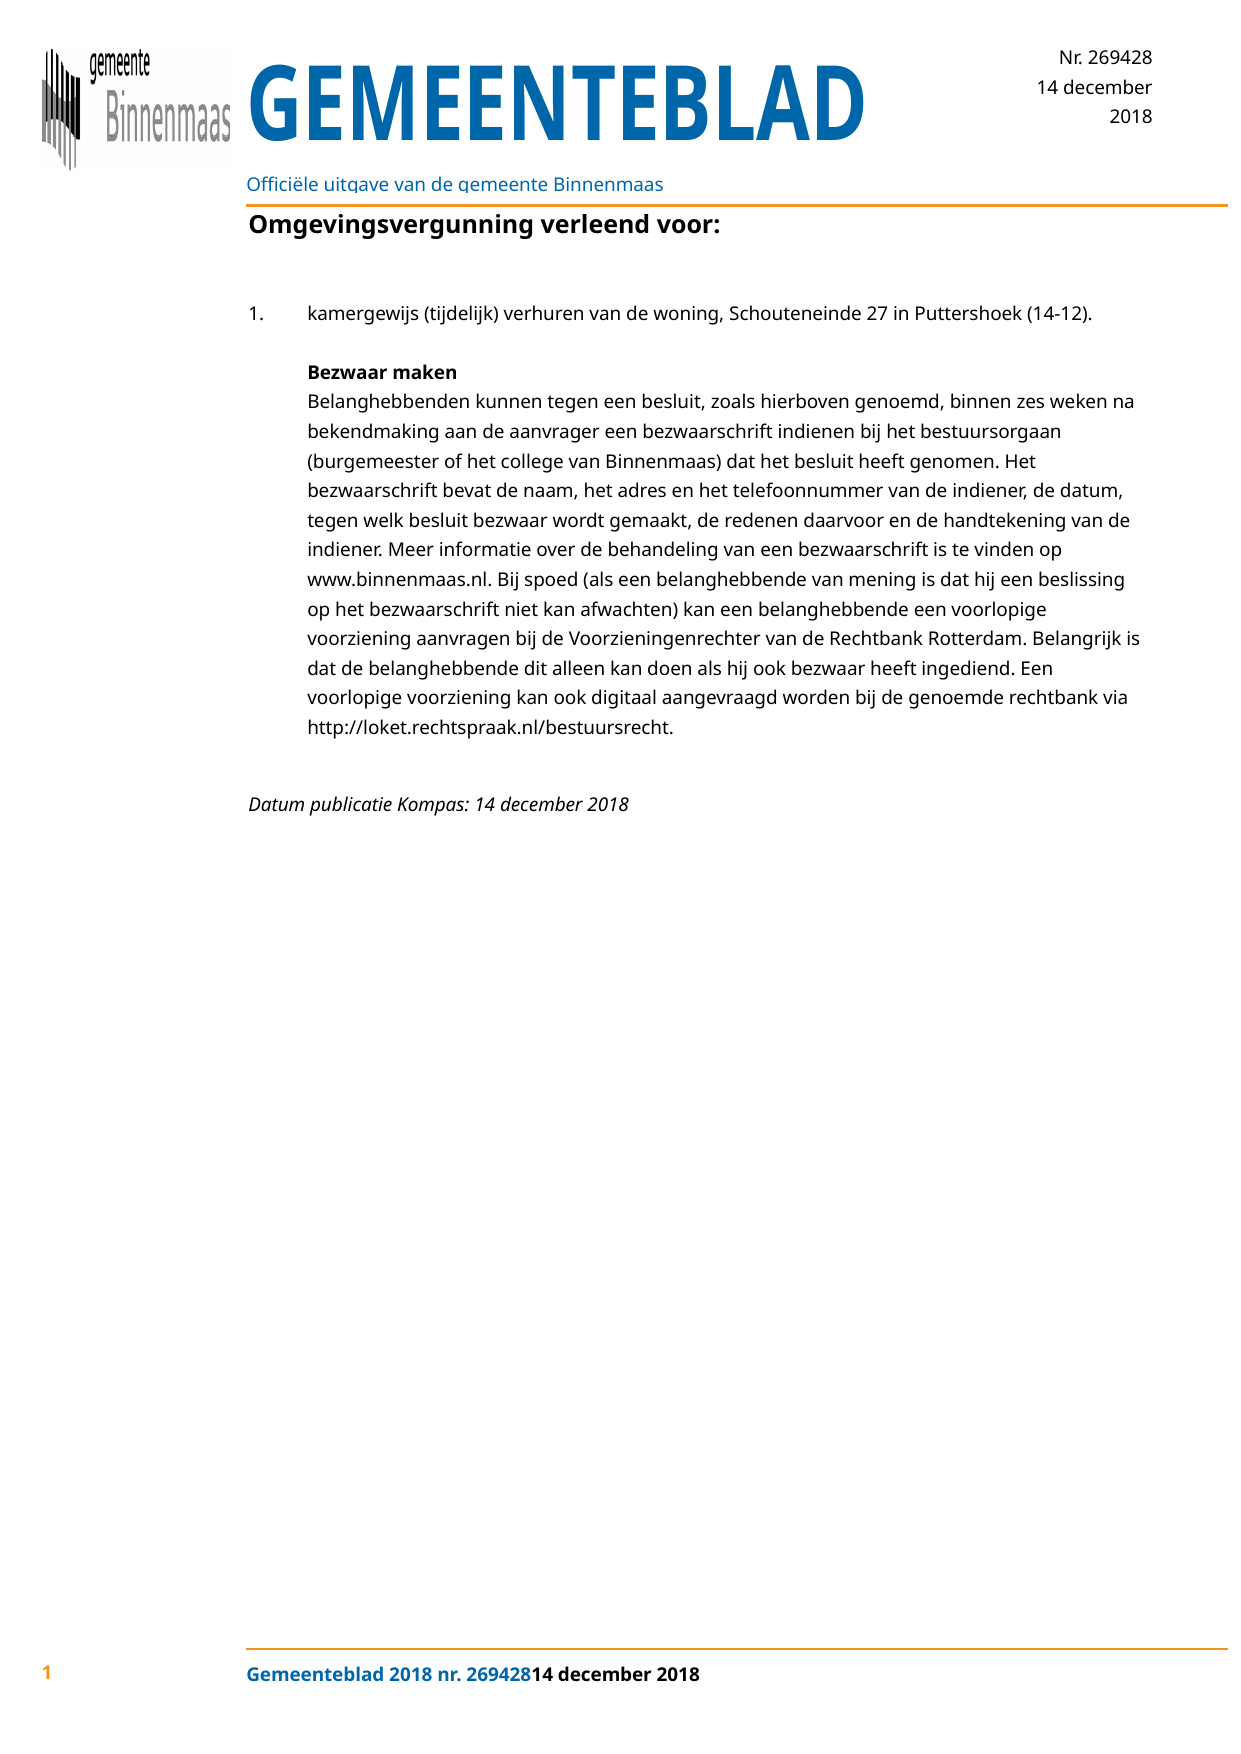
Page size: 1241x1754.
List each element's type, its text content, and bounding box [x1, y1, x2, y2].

list kamergewijs (tijdelijk) verhuren van de woning, Schouteneinde 27 in Puttershoek (14-12). [248, 300, 1152, 326]
list Bezwaar maken [248, 359, 1152, 385]
list Belanghebbenden kunnen tegen een besluit, zoals hierboven genoemd, binnen zes weken na bekendmaking aan de aanvrager een bezwaarschrift indienen bij het bestuursorgaan (burgemeester of het college van Binnenmaas) dat het besluit heeft genomen. Het bezwaarschrift bevat de naam, het adres en het telefoonnummer van de indiener, de datum, tegen welk besluit bezwaar wordt gemaakt, de redenen daarvoor en de handtekening van de indiener. Meer informatie over de behandeling van een bezwaarschrift is te vinden op www.binnenmaas.nl. Bij spoed (als een belanghebbende van mening is dat hij een beslissing op het bezwaarschrift niet kan afwachten) kan een belanghebbende een voorlopige voorziening aanvragen bij de Voorzieningenrechter van de Rechtbank Rotterdam. Belangrijk is dat de belanghebbende dit alleen kan doen als hij ook bezwaar heeft ingediend. Een voorlopige voorziening kan ook digitaal aangevraagd worden bij de genoemde rechtbank via http://loket.rechtspraak.nl/bestuursrecht. [248, 389, 1152, 740]
picture [41, 47, 231, 172]
text Datum publicatie Kompas: 14 december 2018 [248, 791, 1152, 817]
text Omgevingsvergunning verleend voor: [248, 207, 1152, 241]
